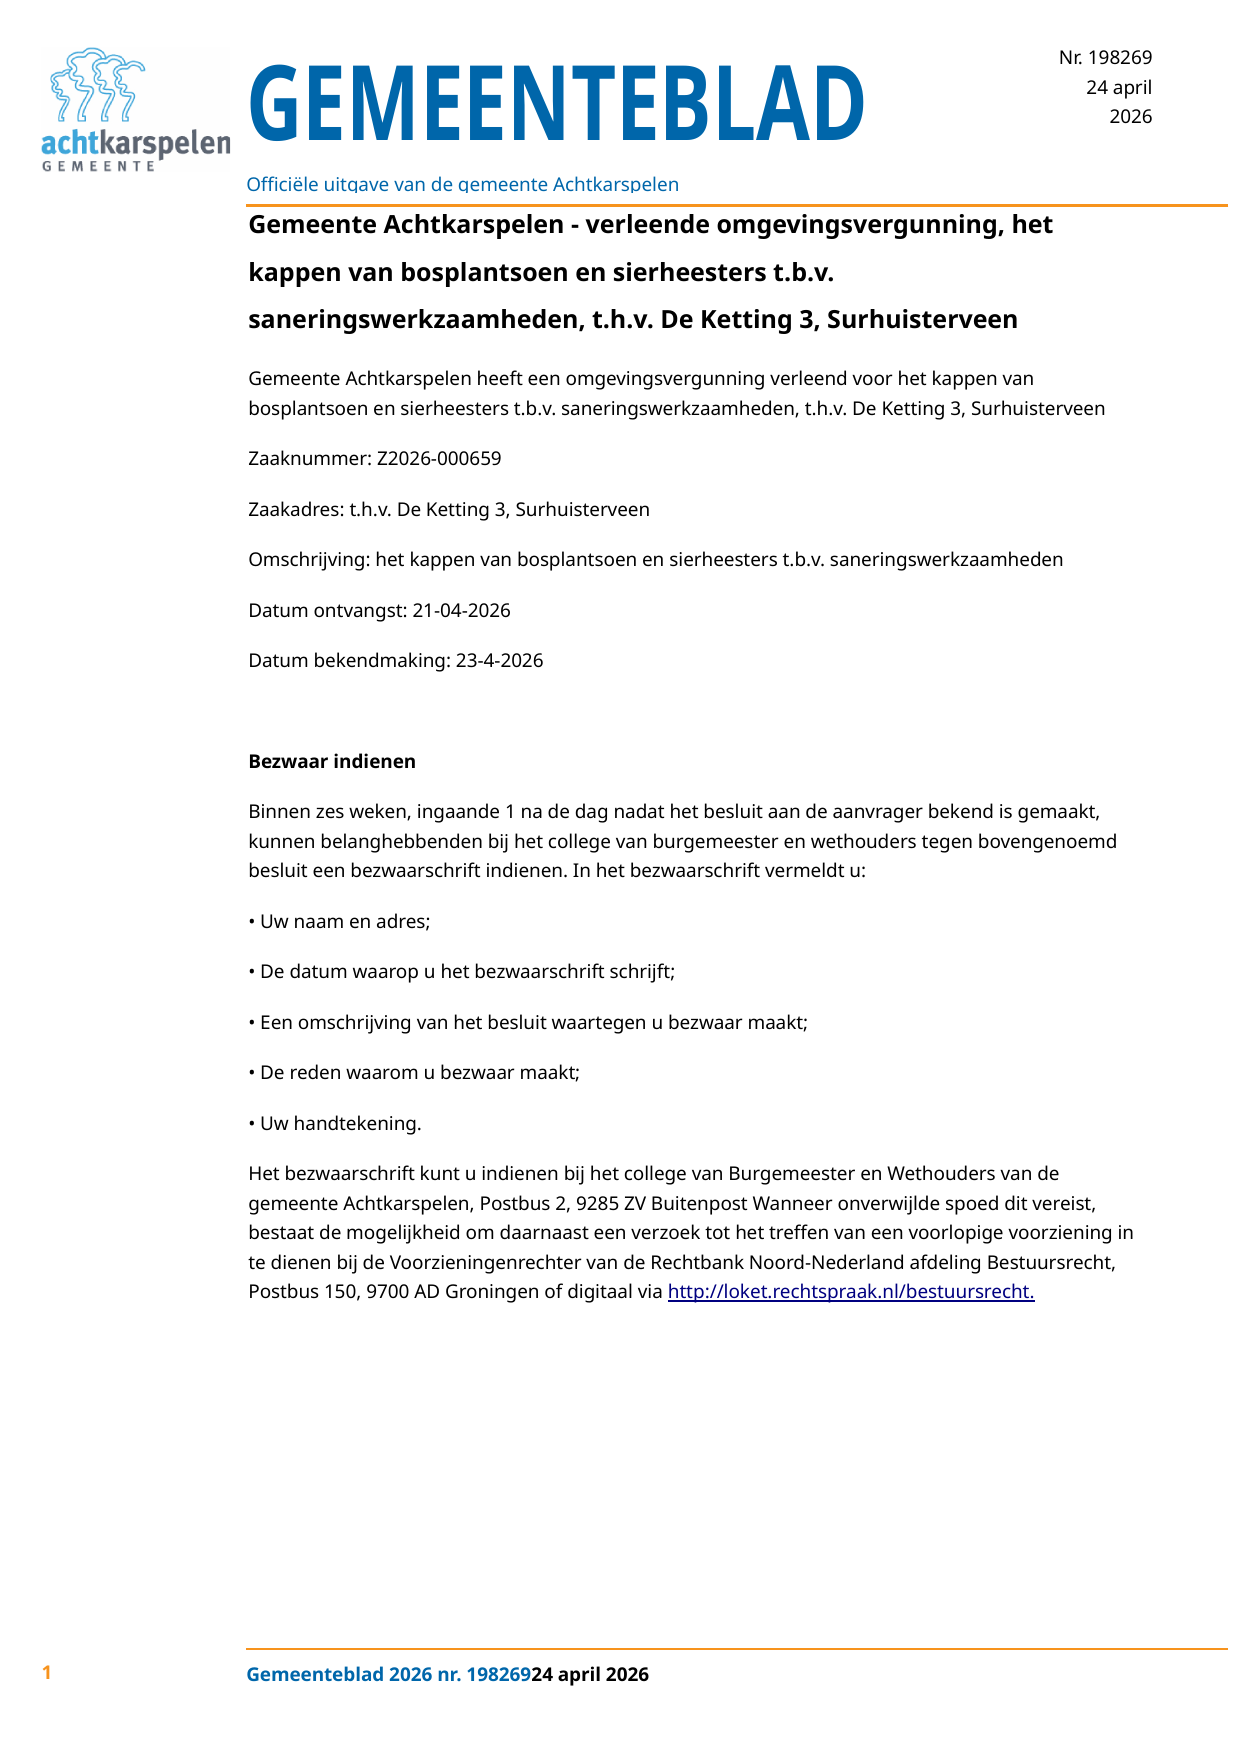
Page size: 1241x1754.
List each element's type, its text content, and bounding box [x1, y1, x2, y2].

text • Uw handtekening. [248, 1110, 1152, 1135]
text Zaakadres: t.h.v. De Ketting 3, Surhuisterveen [248, 496, 1152, 522]
text Het bezwaarschrift kunt u indienen bij het college van Burgemeester en Wethouders van de gemeente Achtkarspelen, Postbus 2, 9285 ZV Buitenpost Wanneer onverwijlde spoed dit vereist, bestaat de mogelijkheid om daarnaast een verzoek tot het treffen van een voorlopige voorziening in te dienen bij de Voorzieningenrechter van de Rechtbank Noord-Nederland afdeling Bestuursrecht, Postbus 150, 9700 AD Groningen of digitaal via http://loket.rechtspraak.nl/bestuursrecht. [248, 1160, 1152, 1304]
text Gemeente Achtkarspelen - verleende omgevingsvergunning, het kappen van bosplantsoen en sierheesters t.b.v. saneringswerkzaamheden, t.h.v. De Ketting 3, Surhuisterveen [248, 207, 1152, 336]
text Datum ontvangst: 21-04-2026 [248, 597, 1152, 622]
text Binnen zes weken, ingaande 1 na de dag nadat het besluit aan de aanvrager bekend is gemaakt, kunnen belanghebbenden bij het college van burgemeester en wethouders tegen bovengenoemd besluit een bezwaarschrift indienen. In het bezwaarschrift vermeldt u: [248, 798, 1152, 883]
text • De datum waarop u het bezwaarschrift schrijft; [248, 958, 1152, 984]
text • Uw naam en adres; [248, 908, 1152, 934]
text • Een omschrijving van het besluit waartegen u bezwaar maakt; [248, 1009, 1152, 1034]
text Bezwaar indienen [248, 748, 1152, 774]
text • De reden waarom u bezwaar maakt; [248, 1059, 1152, 1085]
text Zaaknummer: Z2026-000659 [248, 446, 1152, 471]
text Gemeente Achtkarspelen heeft een omgevingsvergunning verleend voor het kappen van bosplantsoen en sierheesters t.b.v. saneringswerkzaamheden, t.h.v. De Ketting 3, Surhuisterveen [248, 366, 1152, 421]
text Omschrijving: het kappen van bosplantsoen en sierheesters t.b.v. saneringswerkzaamheden [248, 546, 1152, 572]
picture [41, 47, 231, 172]
text Datum bekendmaking: 23-4-2026 [248, 647, 1152, 673]
